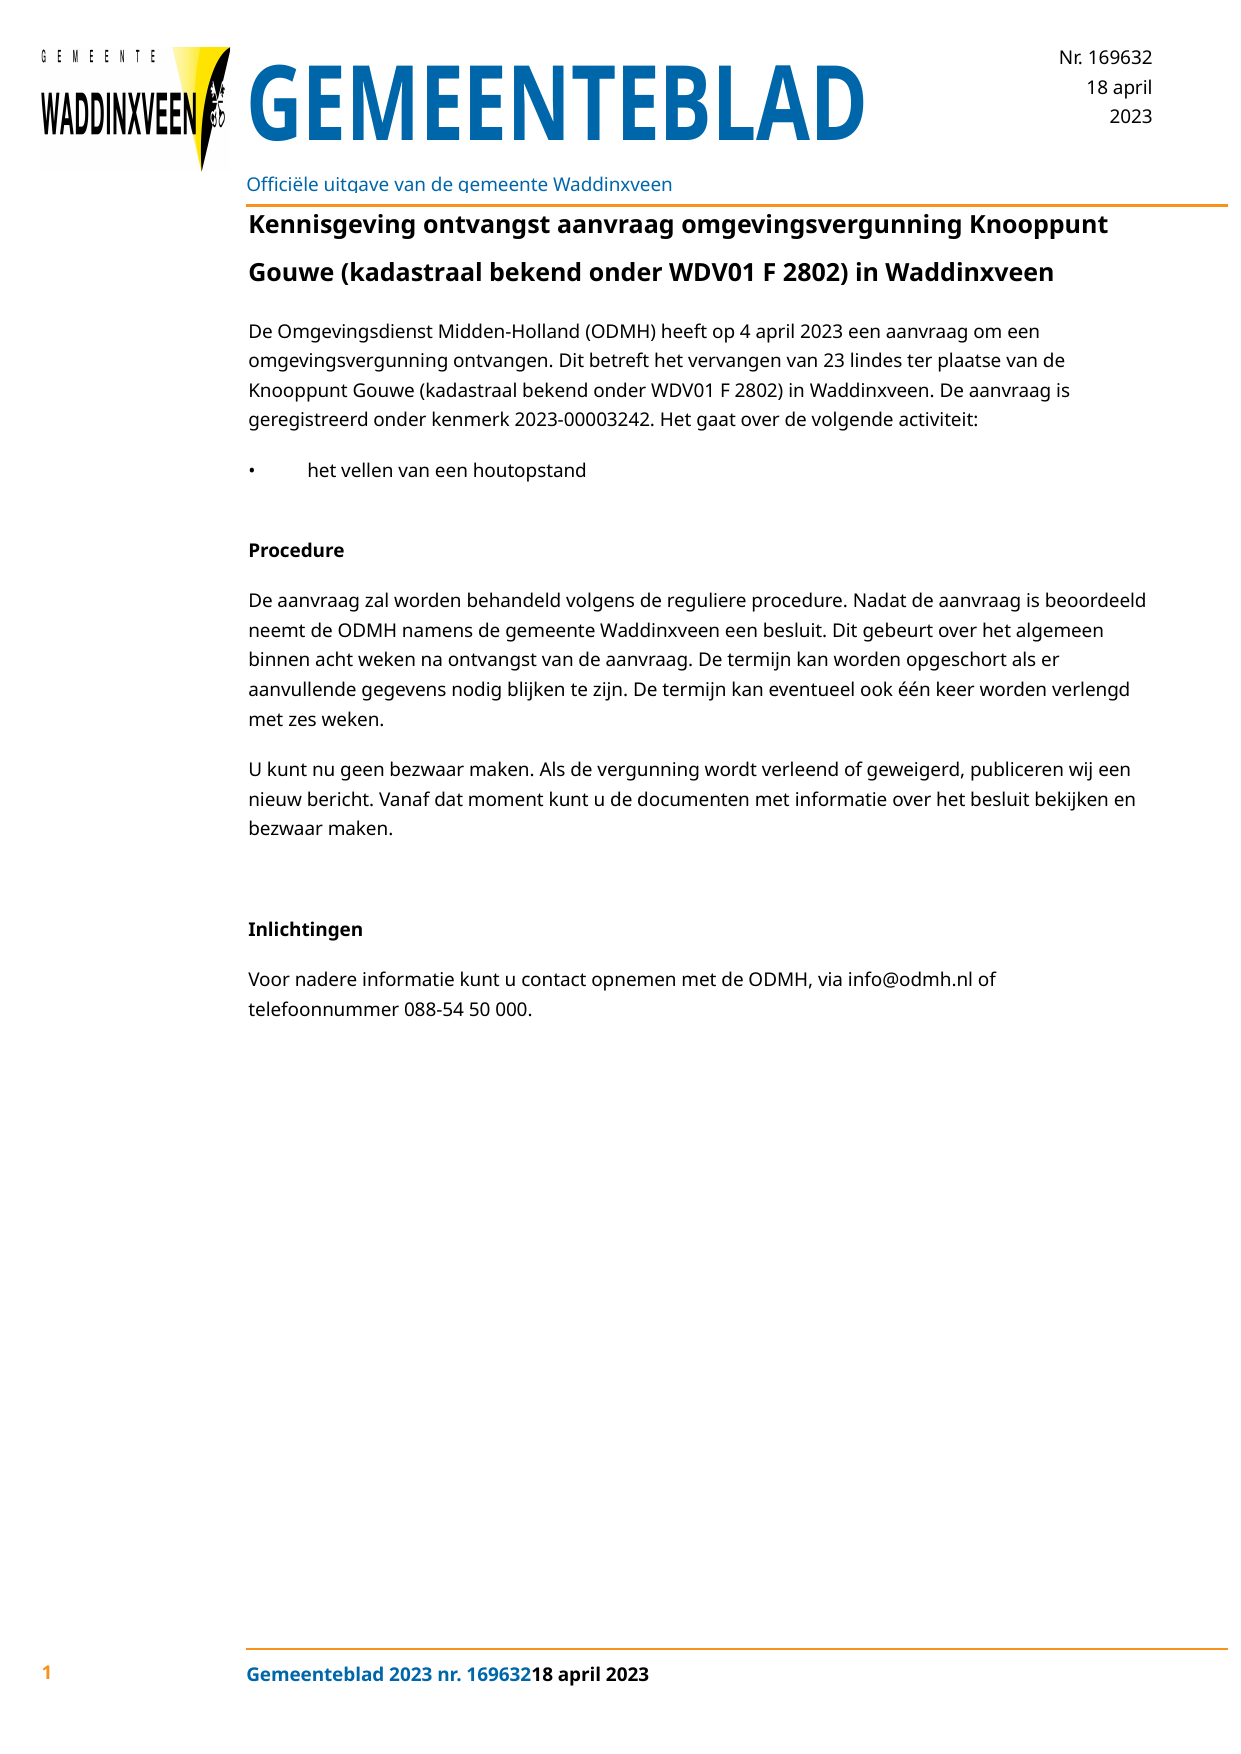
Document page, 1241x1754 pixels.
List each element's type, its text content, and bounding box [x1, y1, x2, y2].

text U kunt nu geen bezwaar maken. Als de vergunning wordt verleend of geweigerd, publiceren wij een nieuw bericht. Vanaf dat moment kunt u de documenten met informatie over het besluit bekijken en bezwaar maken. [248, 756, 1152, 841]
text De Omgevingsdienst Midden-Holland (ODMH) heeft op 4 april 2023 een aanvraag om een omgevingsvergunning ontvangen. Dit betreft het vervangen van 23 lindes ter plaatse van de Knooppunt Gouwe (kadastraal bekend onder WDV01 F 2802) in Waddinxveen. De aanvraag is geregistreerd onder kenmerk 2023-00003242. Het gaat over de volgende activiteit: [248, 318, 1152, 432]
list het vellen van een houtopstand [248, 457, 1152, 483]
picture [41, 47, 231, 172]
text Inlichtingen [248, 916, 1152, 942]
text Procedure [248, 537, 1152, 563]
text De aanvraag zal worden behandeld volgens de reguliere procedure. Nadat de aanvraag is beoordeeld neemt de ODMH namens de gemeente Waddinxveen een besluit. Dit gebeurt over het algemeen binnen acht weken na ontvangst van de aanvraag. De termijn kan worden opgeschort als er aanvullende gegevens nodig blijken te zijn. De termijn kan eventueel ook één keer worden verlengd met zes weken. [248, 587, 1152, 732]
text Kennisgeving ontvangst aanvraag omgevingsvergunning Knooppunt Gouwe (kadastraal bekend onder WDV01 F 2802) in Waddinxveen [248, 207, 1152, 288]
text Voor nadere informatie kunt u contact opnemen met de ODMH, via info@odmh.nl of telefoonnummer 088-54 50 000. [248, 967, 1152, 1022]
